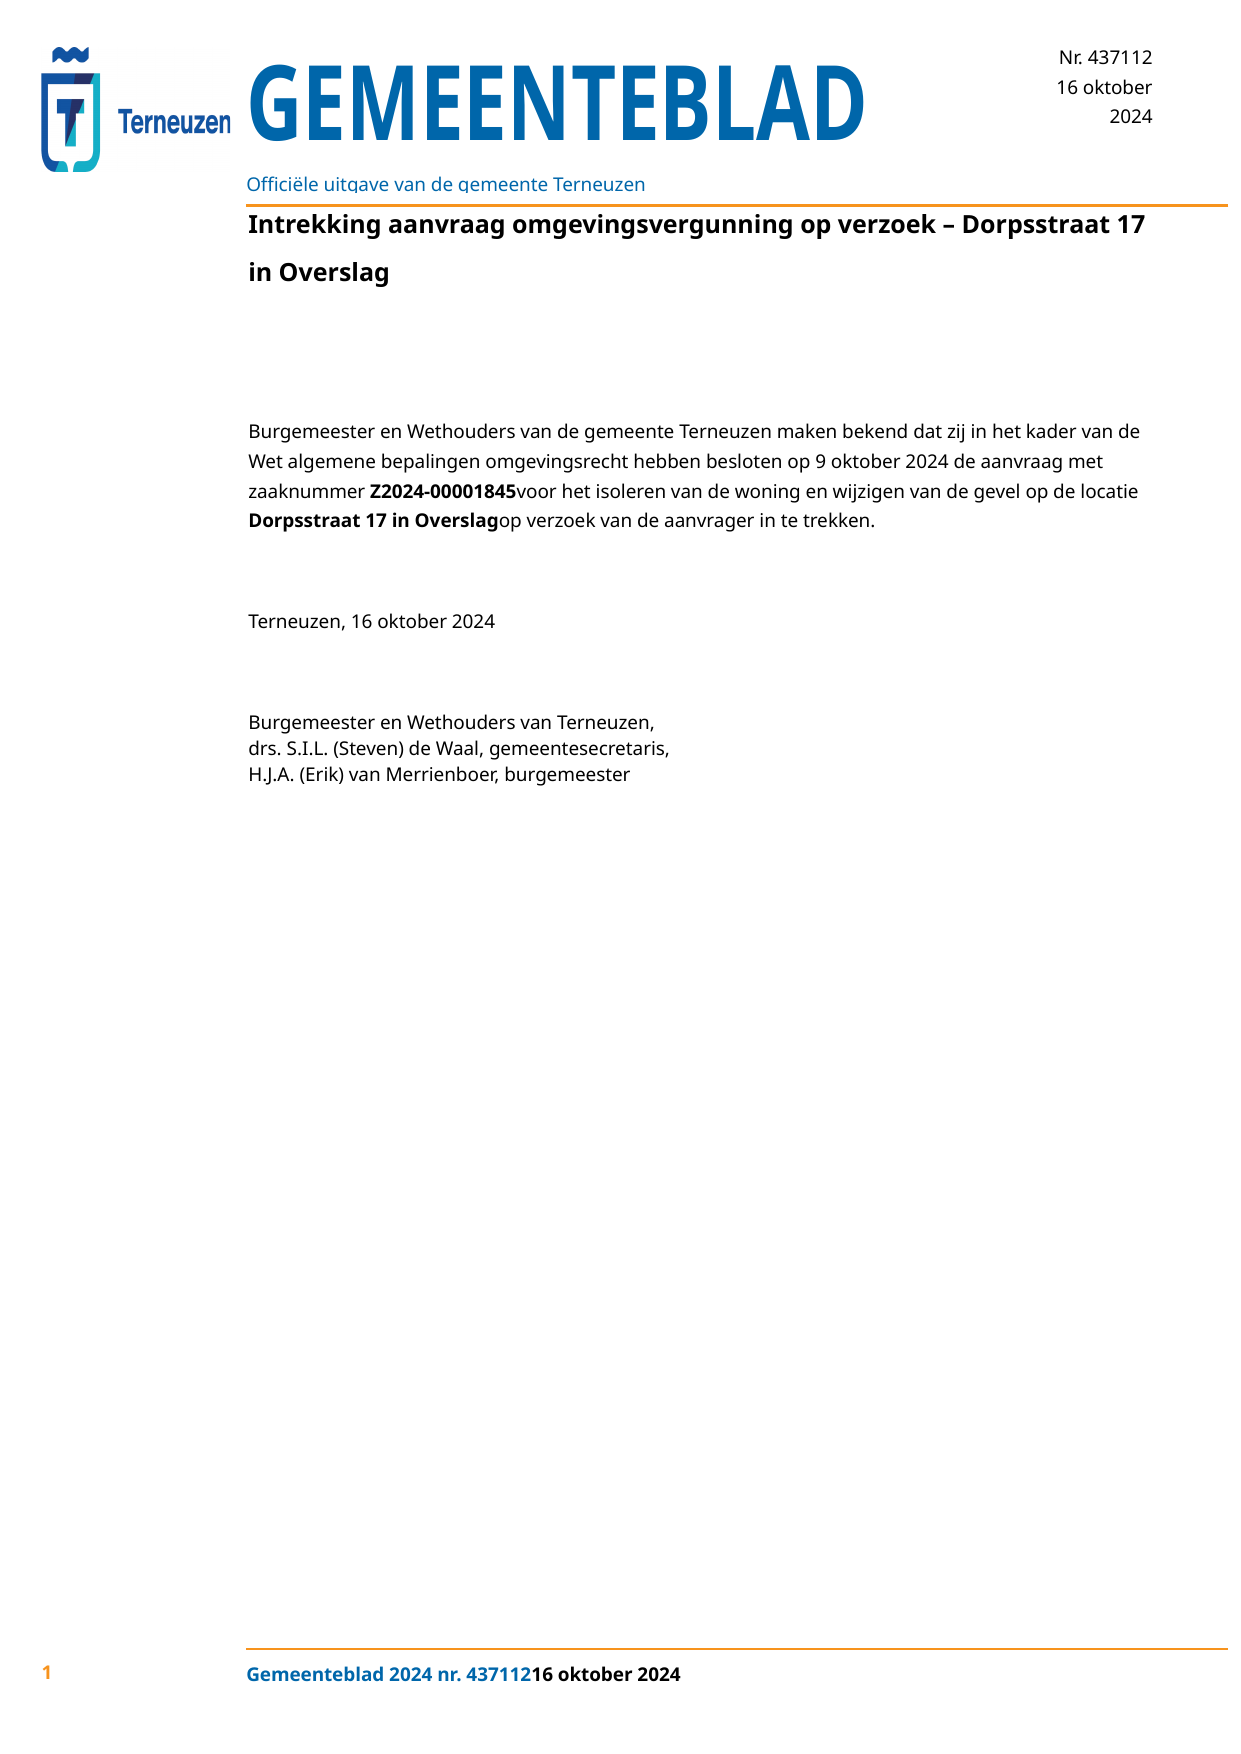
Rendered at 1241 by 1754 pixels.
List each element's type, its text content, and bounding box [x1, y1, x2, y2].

table_cell H.J.A. (Erik) van Merrienboer, burgemeester [248, 761, 1152, 786]
text Burgemeester en Wethouders van de gemeente Terneuzen maken bekend dat zij in het kader van de Wet algemene bepalingen omgevingsrecht hebben besloten op 9 oktober 2024 de aanvraag met zaaknummer Z2024-00001845voor het isoleren van de woning en wijzigen van de gevel op de locatie Dorpsstraat 17 in Overslagop verzoek van de aanvrager in te trekken. [248, 419, 1152, 533]
text Intrekking aanvraag omgevingsvergunning op verzoek – Dorpsstraat 17 in Overslag [248, 207, 1152, 288]
table_cell [248, 786, 700, 812]
table_cell [700, 786, 1152, 812]
table_header Burgemeester en Wethouders van Terneuzen, [248, 709, 1152, 735]
table_cell drs. S.I.L. (Steven) de Waal, gemeentesecretaris, [248, 735, 700, 761]
text Terneuzen, 16 oktober 2024 [248, 608, 1152, 634]
table_cell [700, 735, 1152, 761]
picture [41, 47, 231, 172]
